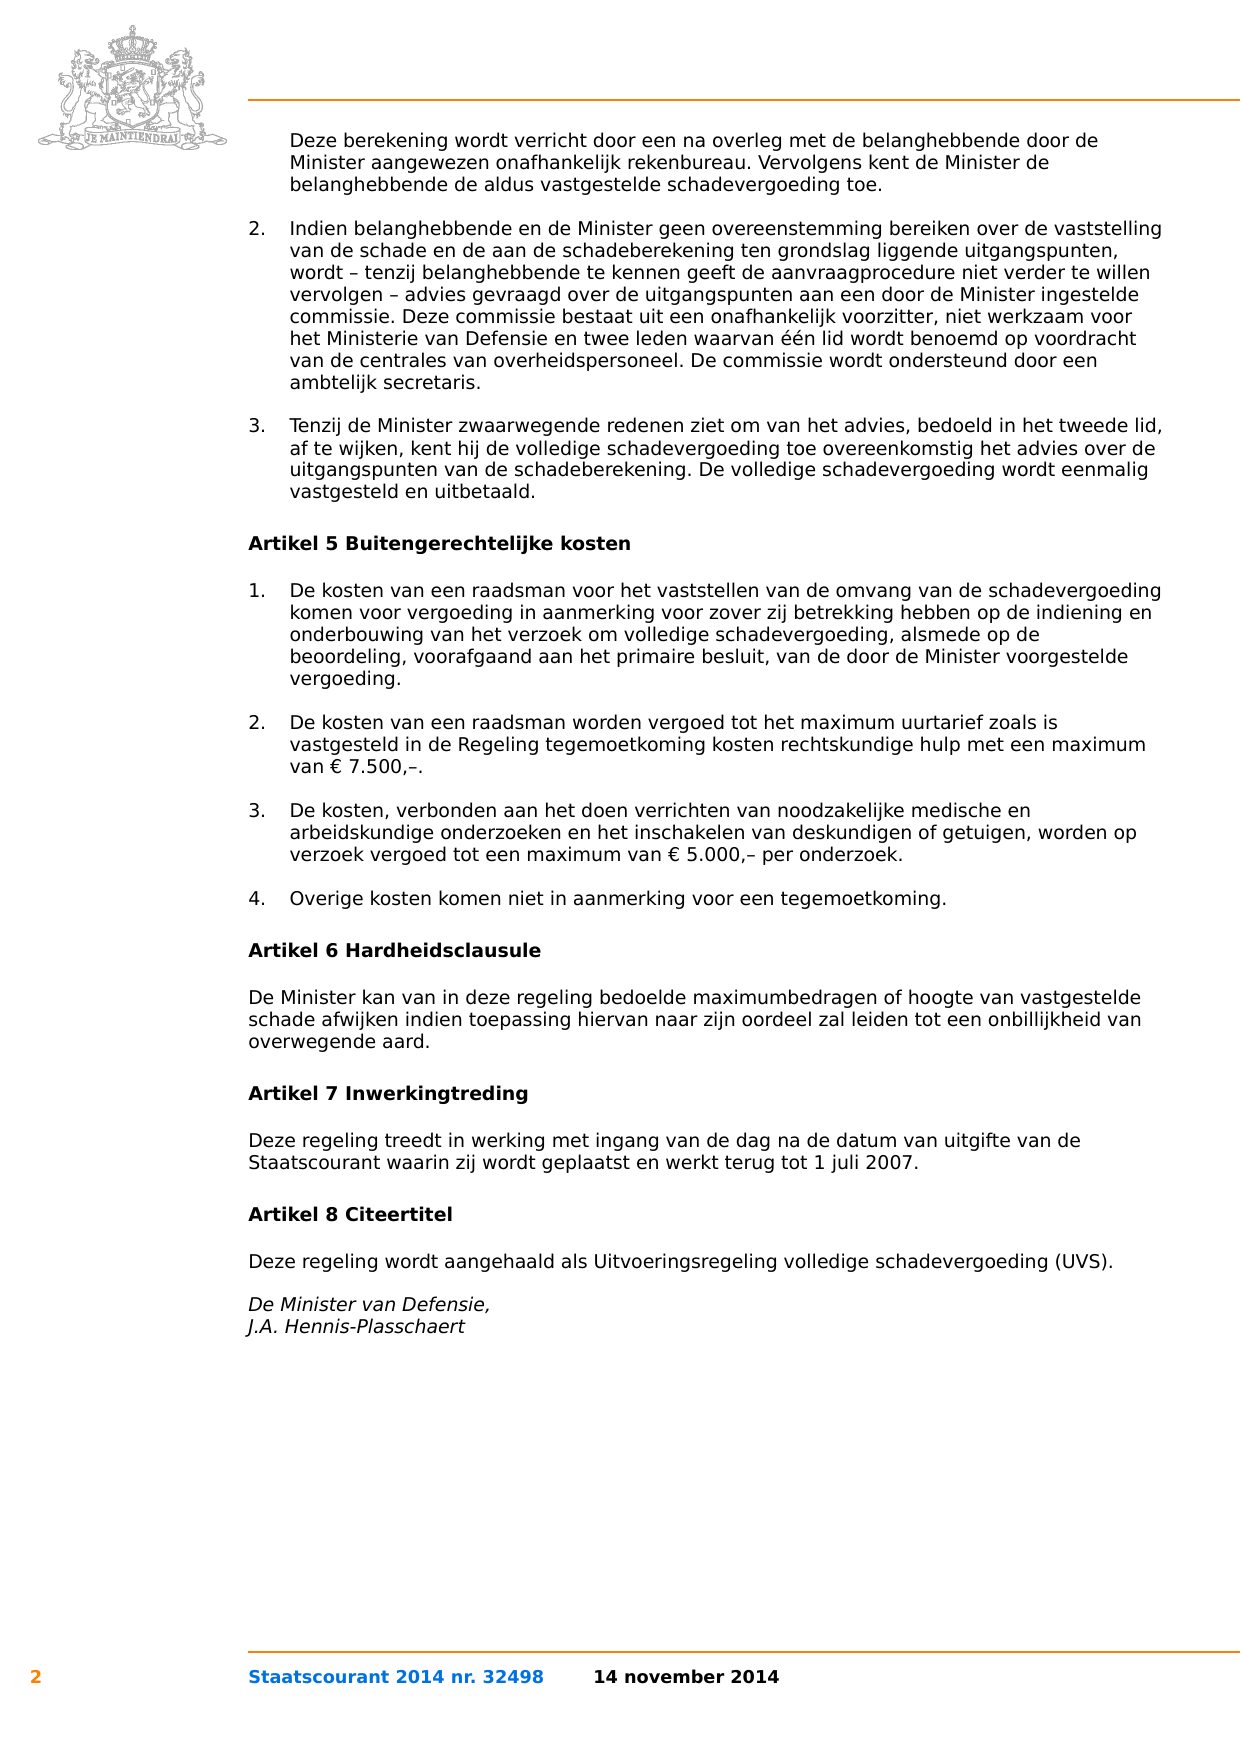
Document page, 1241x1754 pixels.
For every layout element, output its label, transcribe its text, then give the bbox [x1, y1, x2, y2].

text De Minister kan van in deze regeling bedoelde maximumbedragen of hoogte van vastgestelde schade afwijken indien toepassing hiervan naar zijn oordeel zal leiden tot een onbillijkheid van overwegende aard. [248, 987, 1163, 1053]
text 2. Indien belanghebbende en de Minister geen overeenstemming bereiken over de vaststelling van de schade en de aan de schadeberekening ten grondslag liggende uitgangspunten, wordt – tenzij belanghebbende te kennen geeft de aanvraagprocedure niet verder te willen vervolgen – advies gevraagd over de uitgangspunten aan een door de Minister ingestelde commissie. Deze commissie bestaat uit een onafhankelijk voorzitter, niet werkzaam voor het Ministerie van Defensie en twee leden waarvan één lid wordt benoemd op voordracht van de centrales van overheidspersoneel. De commissie wordt ondersteund door een ambtelijk secretaris. [248, 218, 1163, 393]
text 1. De kosten van een raadsman voor het vaststellen van de omvang van de schadevergoeding komen voor vergoeding in aanmerking voor zover zij betrekking hebben op de indiening en onderbouwing van het verzoek om volledige schadevergoeding, alsmede op de beoordeling, voorafgaand aan het primaire besluit, van de door de Minister voorgestelde vergoeding. [248, 580, 1163, 690]
text Deze berekening wordt verricht door een na overleg met de belanghebbende door de Minister aangewezen onafhankelijk rekenbureau. Vervolgens kent de Minister de belanghebbende de aldus vastgestelde schadevergoeding toe. [248, 130, 1163, 196]
text 4. Overige kosten komen niet in aanmerking voor een tegemoetkoming. [248, 888, 1163, 910]
picture [38, 25, 227, 150]
subtitle Artikel 7 Inwerkingtreding [248, 1083, 1163, 1104]
text De Minister van Defensie, J.A. Hennis-Plasschaert [248, 1294, 1163, 1338]
text 3. De kosten, verbonden aan het doen verrichten van noodzakelijke medische en arbeidskundige onderzoeken en het inschakelen van deskundigen of getuigen, worden op verzoek vergoed tot een maximum van € 5.000,– per onderzoek. [248, 800, 1163, 866]
text 3. Tenzij de Minister zwaarwegende redenen ziet om van het advies, bedoeld in het tweede lid, af te wijken, kent hij de volledige schadevergoeding toe overeenkomstig het advies over de uitgangspunten van de schadeberekening. De volledige schadevergoeding wordt eenmalig vastgesteld en uitbetaald. [248, 415, 1163, 503]
subtitle Artikel 6 Hardheidsclausule [248, 940, 1163, 962]
text Deze regeling wordt aangehaald als Uitvoeringsregeling volledige schadevergoeding (UVS). [248, 1251, 1163, 1272]
text 2. De kosten van een raadsman worden vergoed tot het maximum uurtarief zoals is vastgesteld in de Regeling tegemoetkoming kosten rechtskundige hulp met een maximum van € 7.500,–. [248, 712, 1163, 778]
subtitle Artikel 5 Buitengerechtelijke kosten [248, 533, 1163, 555]
subtitle Artikel 8 Citeertitel [248, 1203, 1163, 1226]
text Deze regeling treedt in werking met ingang van de dag na de datum van uitgifte van de Staatscourant waarin zij wordt geplaatst en werkt terug tot 1 juli 2007. [248, 1129, 1163, 1173]
